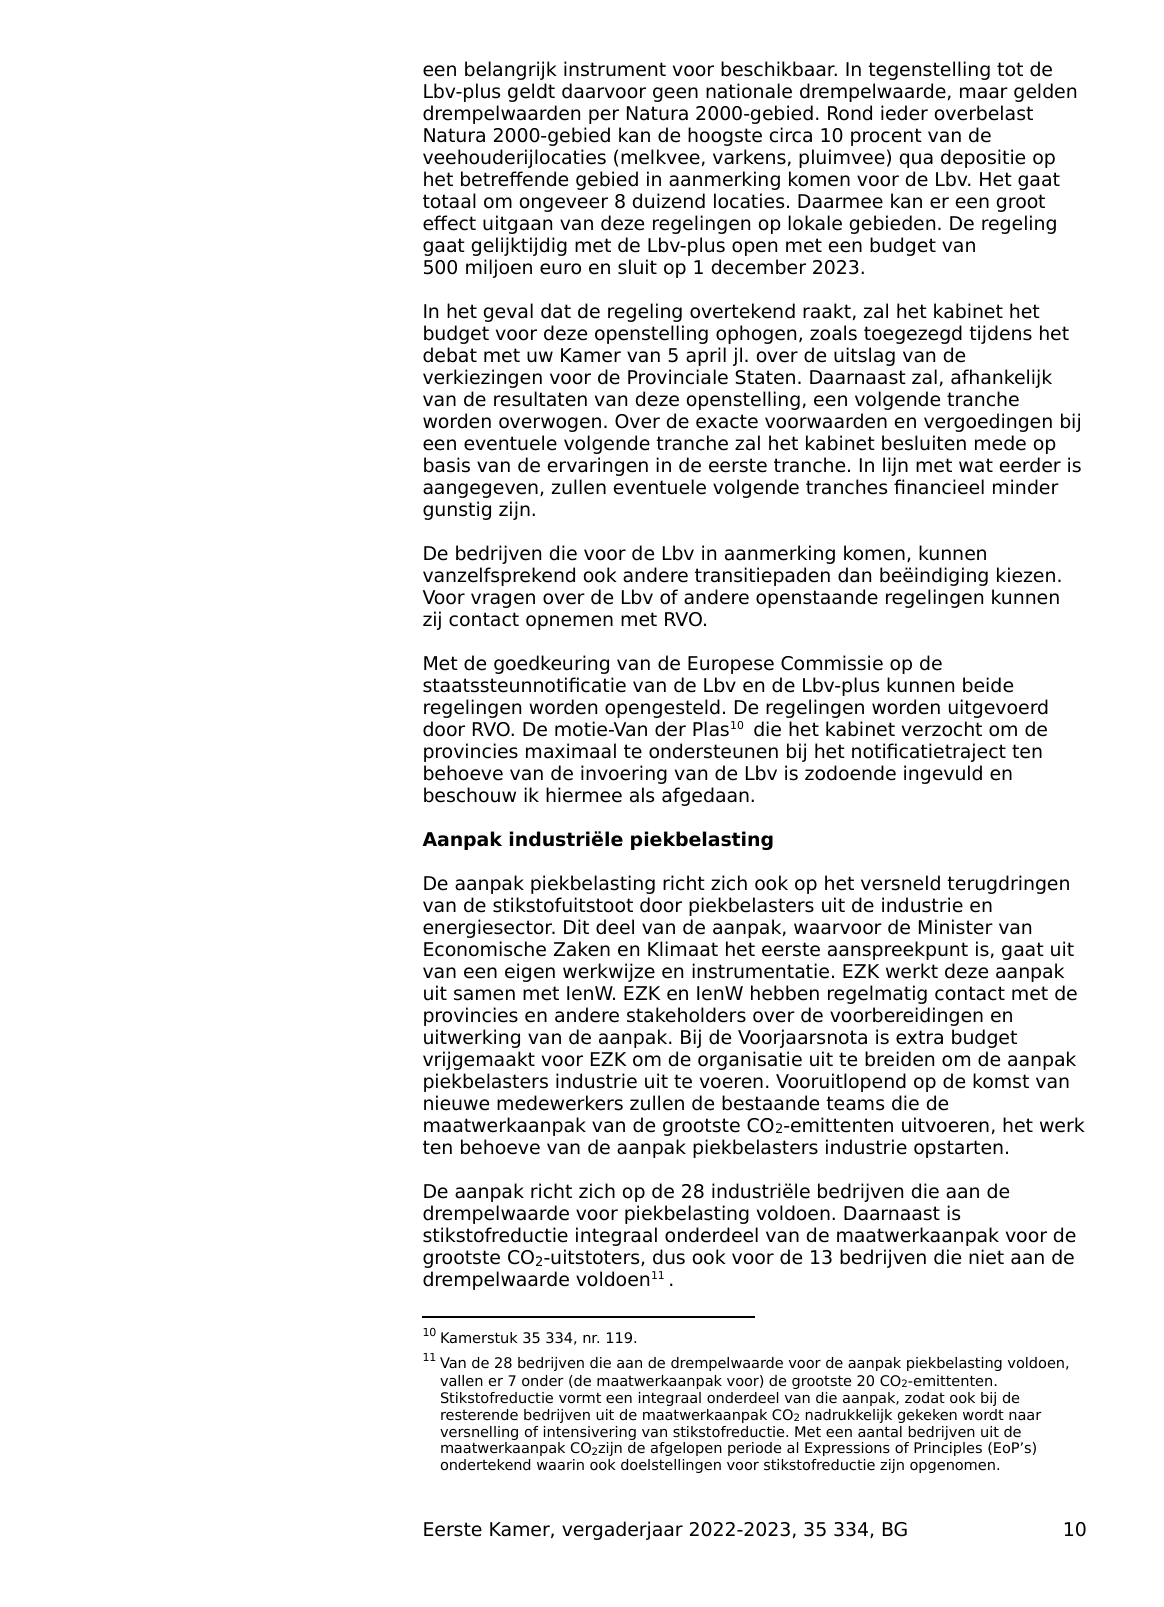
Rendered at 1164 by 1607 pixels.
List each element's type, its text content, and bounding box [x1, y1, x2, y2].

text een belangrijk instrument voor beschikbaar. In tegenstelling tot de Lbv-plus geldt daarvoor geen nationale drempelwaarde, maar gelden drempelwaarden per Natura 2000-gebied. Rond ieder overbelast Natura 2000-gebied kan de hoogste circa 10 procent van de veehouderijlocaties (melkvee, varkens, pluimvee) qua depositie op het betreffende gebied in aanmerking komen voor de Lbv. Het gaat totaal om ongeveer 8 duizend locaties. Daarmee kan er een groot effect uitgaan van deze regelingen op lokale gebieden. De regeling gaat gelijktijdig met de Lbv-plus open met een budget van 500 miljoen euro en sluit op 1 december 2023. [422, 59, 1087, 279]
text Met de goedkeuring van de Europese Commissie op de staatssteunnotificatie van de Lbv en de Lbv-plus kunnen beide regelingen worden opengesteld. De regelingen worden uitgevoerd door RVO. De motie-Van der Plas die het kabinet verzocht om de provincies maximaal te ondersteunen bij het notificatietraject ten behoeve van de invoering van de Lbv is zodoende ingevuld en beschouw ik hiermee als afgedaan. [422, 653, 1087, 807]
text In het geval dat de regeling overtekend raakt, zal het kabinet het budget voor deze openstelling ophogen, zoals toegezegd tijdens het debat met uw Kamer van 5 april jl. over de uitslag van de verkiezingen voor de Provinciale Staten. Daarnaast zal, afhankelijk van de resultaten van deze openstelling, een volgende tranche worden overwogen. Over de exacte voorwaarden en vergoedingen bij een eventuele volgende tranche zal het kabinet besluiten mede op basis van de ervaringen in de eerste tranche. In lijn met wat eerder is aangegeven, zullen eventuele volgende tranches financieel minder gunstig zijn. [422, 301, 1087, 521]
text De aanpak richt zich op de 28 industriële bedrijven die aan de drempelwaarde voor piekbelasting voldoen. Daarnaast is stikstofreductie integraal onderdeel van de maatwerkaanpak voor de grootste CO2-uitstoters, dus ook voor de 13 bedrijven die niet aan de drempelwaarde voldoen. [422, 1181, 1087, 1291]
subtitle Aanpak industriële piekbelasting [422, 829, 1087, 851]
text Kamerstuk 35 334, nr. 119. [422, 1326, 1087, 1348]
text De aanpak piekbelasting richt zich ook op het versneld terugdringen van de stikstofuitstoot door piekbelasters uit de industrie en energiesector. Dit deel van de aanpak, waarvoor de Minister van Economische Zaken en Klimaat het eerste aanspreekpunt is, gaat uit van een eigen werkwijze en instrumentatie. EZK werkt deze aanpak uit samen met IenW. EZK en IenW hebben regelmatig contact met de provincies en andere stakeholders over de voorbereidingen en uitwerking van de aanpak. Bij de Voorjaarsnota is extra budget vrijgemaakt voor EZK om de organisatie uit te breiden om de aanpak piekbelasters industrie uit te voeren. Vooruitlopend op de komst van nieuwe medewerkers zullen de bestaande teams die de maatwerkaanpak van de grootste CO2-emittenten uitvoeren, het werk ten behoeve van de aanpak piekbelasters industrie opstarten. [422, 873, 1087, 1159]
text De bedrijven die voor de Lbv in aanmerking komen, kunnen vanzelfsprekend ook andere transitiepaden dan beëindiging kiezen. Voor vragen over de Lbv of andere openstaande regelingen kunnen zij contact opnemen met RVO. [422, 543, 1087, 631]
text Van de 28 bedrijven die aan de drempelwaarde voor de aanpak piekbelasting voldoen, vallen er 7 onder (de maatwerkaanpak voor) de grootste 20 CO2-emittenten. Stikstofreductie vormt een integraal onderdeel van die aanpak, zodat ook bij de resterende bedrijven uit de maatwerkaanpak CO2 nadrukkelijk gekeken wordt naar versnelling of intensivering van stikstofreductie. Met een aantal bedrijven uit de maatwerkaanpak CO2zijn de afgelopen periode al Expressions of Principles (EoP’s) ondertekend waarin ook doelstellingen voor stikstofreductie zijn opgenomen. [422, 1351, 1087, 1474]
